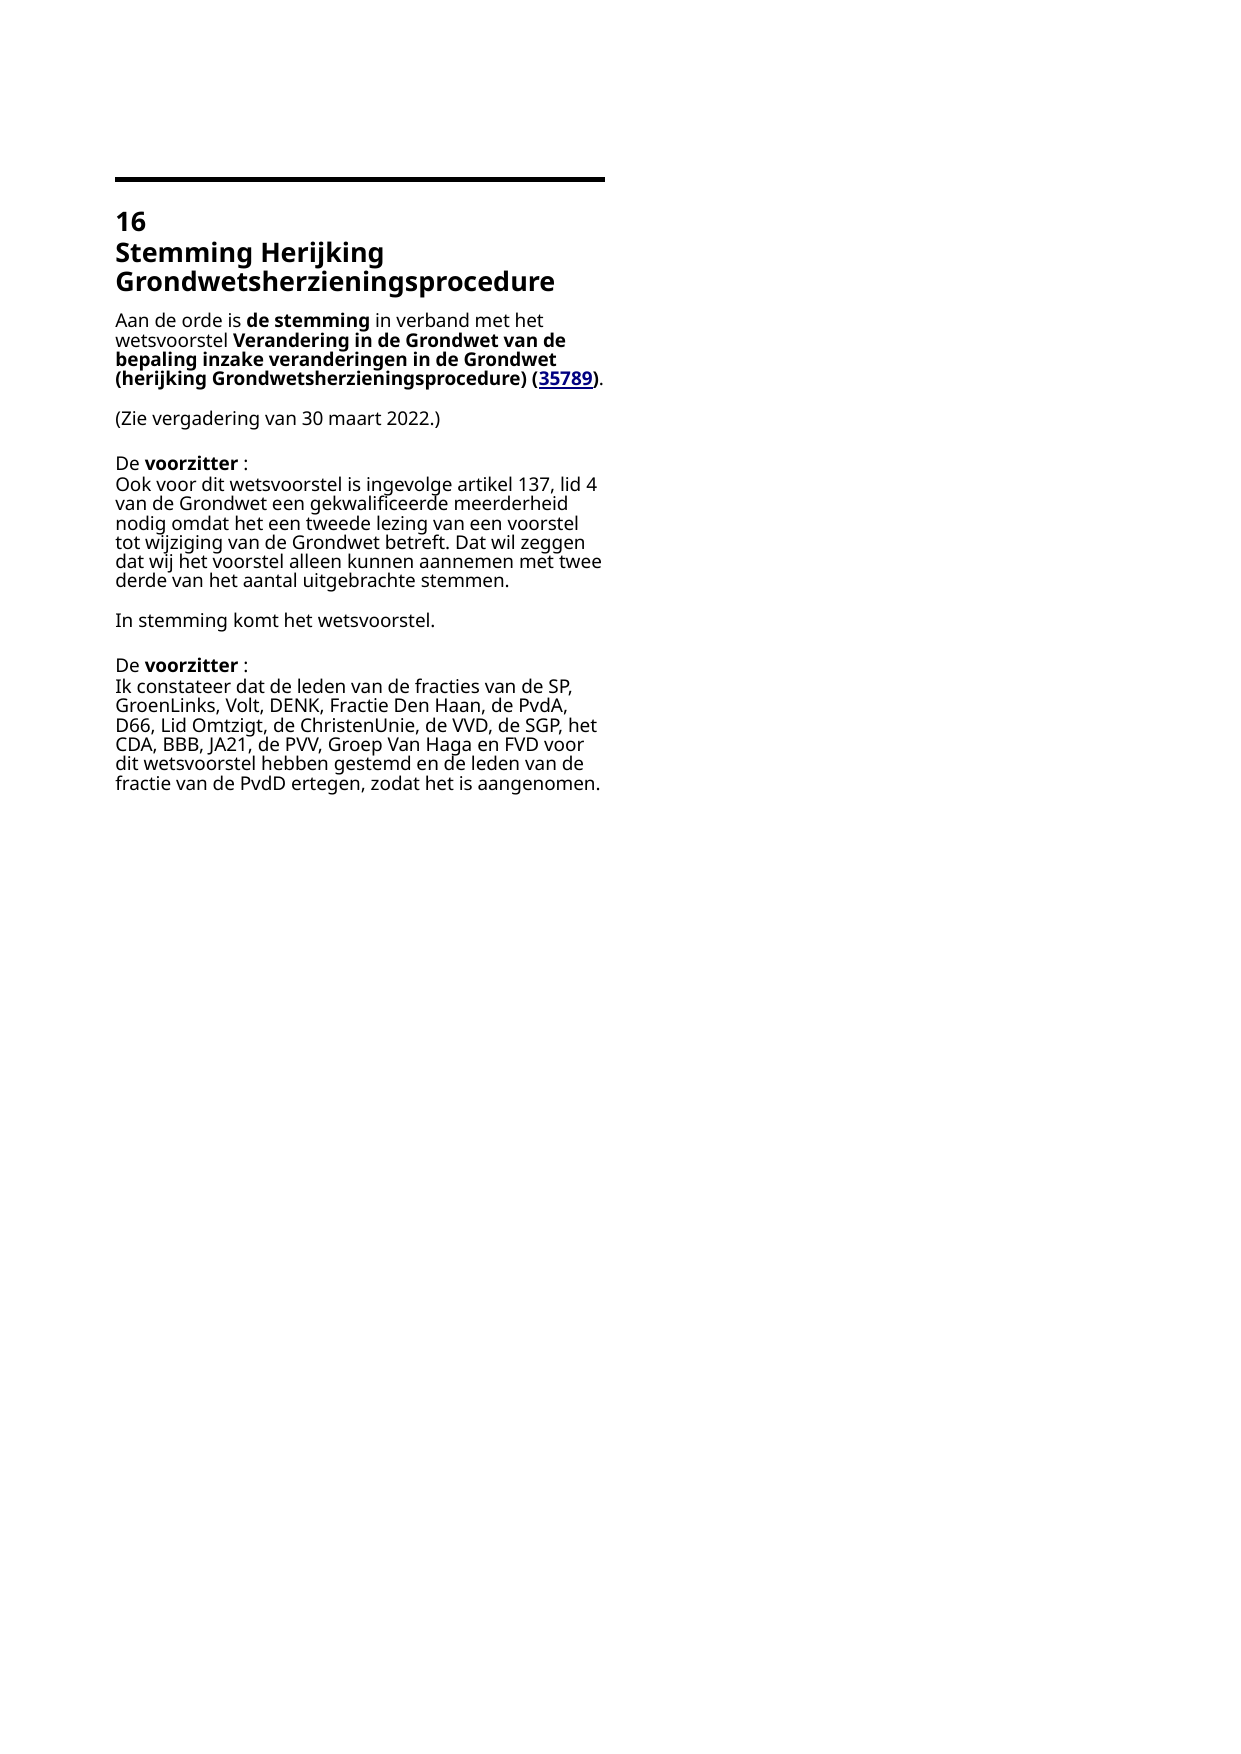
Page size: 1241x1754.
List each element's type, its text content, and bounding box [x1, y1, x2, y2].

text Ook voor dit wetsvoorstel is ingevolge artikel 137, lid 4 van de Grondwet een gekwalificeerde meerderheid nodig omdat het een tweede lezing van een voorstel tot wijziging van de Grondwet betreft. Dat wil zeggen dat wij het voorstel alleen kunnen aannemen met twee derde van het aantal uitgebrachte stemmen. [115, 476, 605, 592]
text In stemming komt het wetsvoorstel. [115, 612, 605, 632]
text Aan de orde is de stemming in verband met het wetsvoorstel Verandering in de Grondwet van de bepaling inzake veranderingen in de Grondwet (herijking Grondwetsherzieningsprocedure) (35789). [115, 312, 605, 389]
text Stemming Herijking Grondwetsherzieningsprocedure [115, 239, 605, 312]
text (Zie vergadering van 30 maart 2022.) [115, 410, 605, 429]
text Ik constateer dat de leden van de fracties van de SP, GroenLinks, Volt, DENK, Fractie Den Haan, de PvdA, D66, Lid Omtzigt, de ChristenUnie, de VVD, de SGP, het CDA, BBB, JA21, de PVV, Groep Van Haga en FVD voor dit wetsvoorstel hebben gestemd en de leden van de fractie van de PvdD ertegen, zodat het is aangenomen. [115, 678, 605, 794]
text 16 [115, 203, 605, 239]
text De voorzitter : [115, 652, 605, 678]
text De voorzitter : [115, 450, 605, 476]
